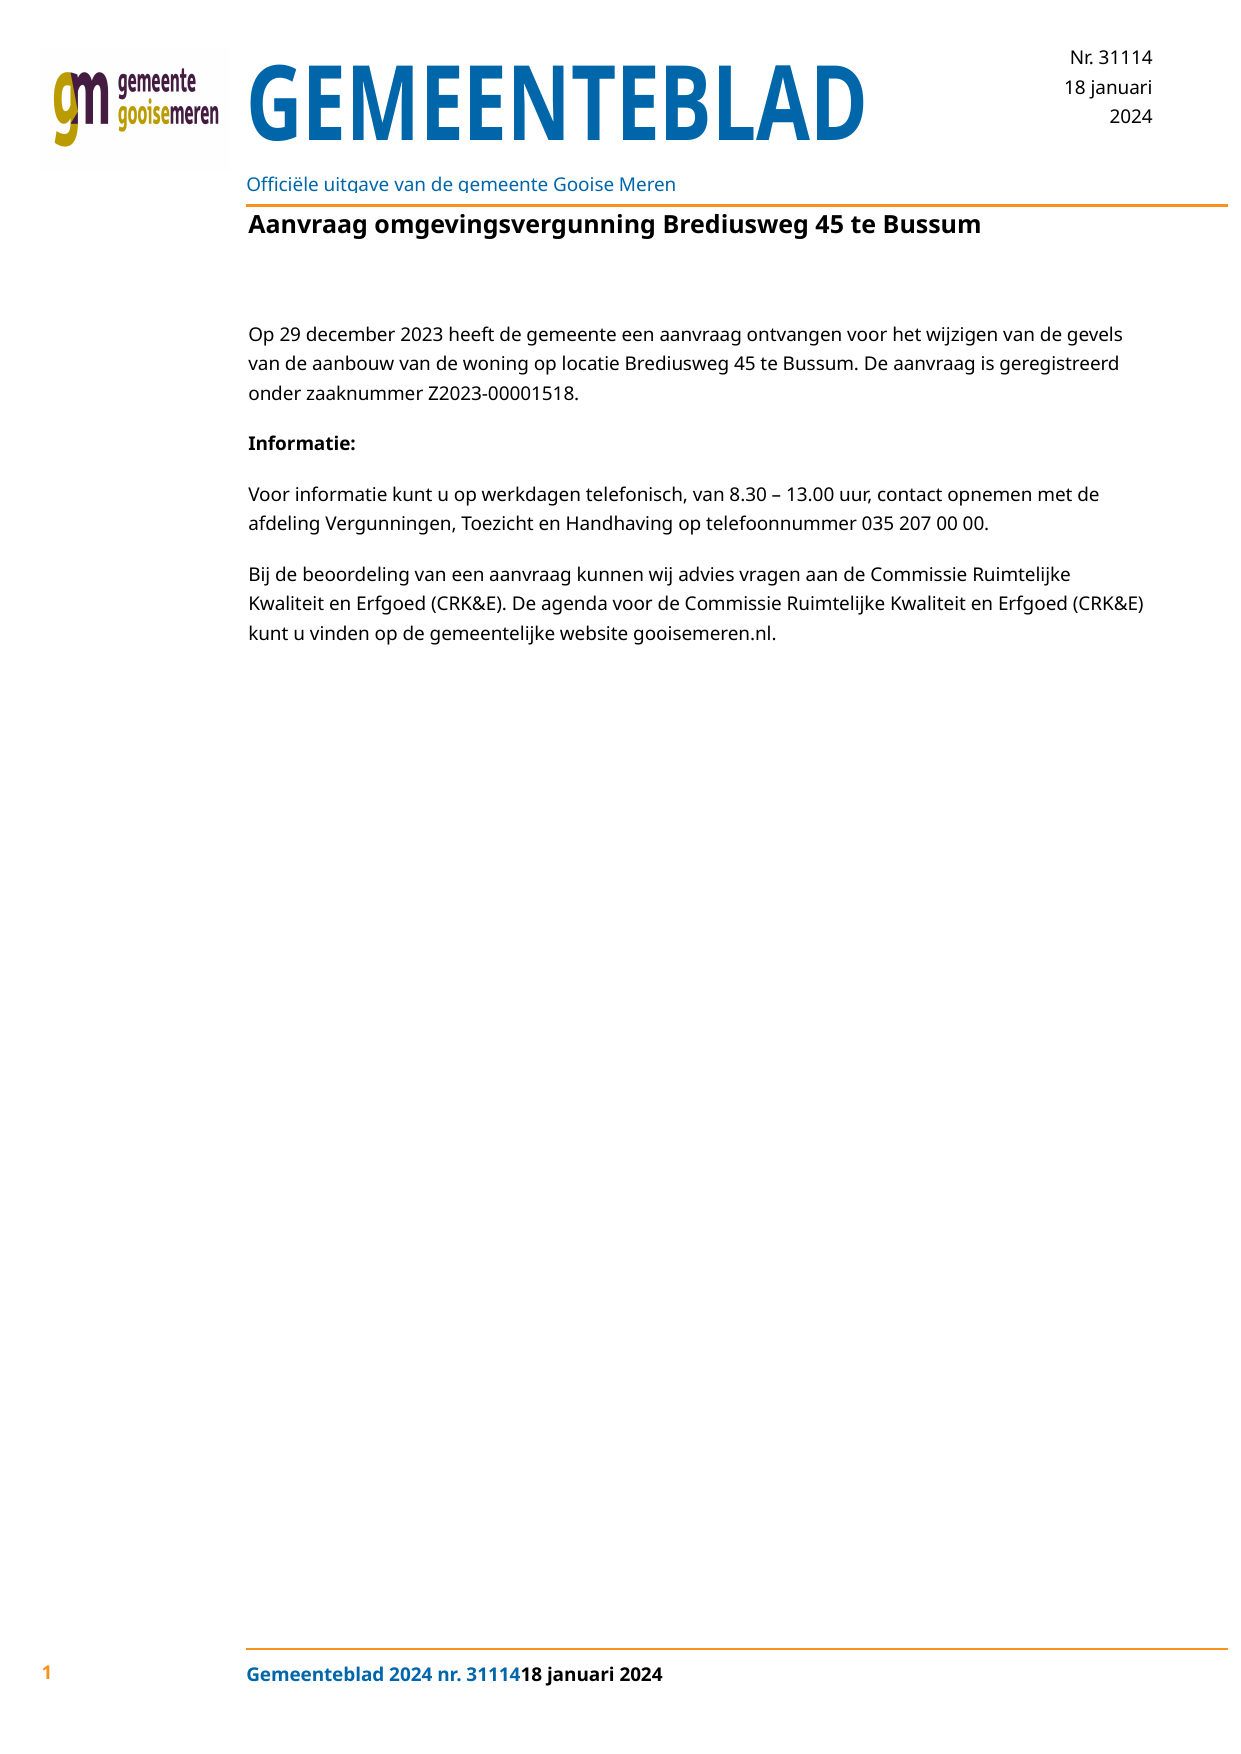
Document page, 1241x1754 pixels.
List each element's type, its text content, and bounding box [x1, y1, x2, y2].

text Voor informatie kunt u op werkdagen telefonisch, van 8.30 – 13.00 uur, contact opnemen met de afdeling Vergunningen, Toezicht en Handhaving op telefoonnummer 035 207 00 00. [248, 481, 1152, 536]
text Op 29 december 2023 heeft de gemeente een aanvraag ontvangen voor het wijzigen van de gevels van de aanbouw van de woning op locatie Brediusweg 45 te Bussum. De aanvraag is geregistreerd onder zaaknummer Z2023-00001518. [248, 321, 1152, 406]
text Bij de beoordeling van een aanvraag kunnen wij advies vragen aan de Commissie Ruimtelijke Kwaliteit en Erfgoed (CRK&E). De agenda voor de Commissie Ruimtelijke Kwaliteit en Erfgoed (CRK&E) kunt u vinden op de gemeentelijke website gooisemeren.nl. [248, 561, 1152, 646]
text Informatie: [248, 430, 1152, 456]
picture [41, 47, 231, 172]
text Aanvraag omgevingsvergunning Brediusweg 45 te Bussum [248, 207, 1152, 241]
